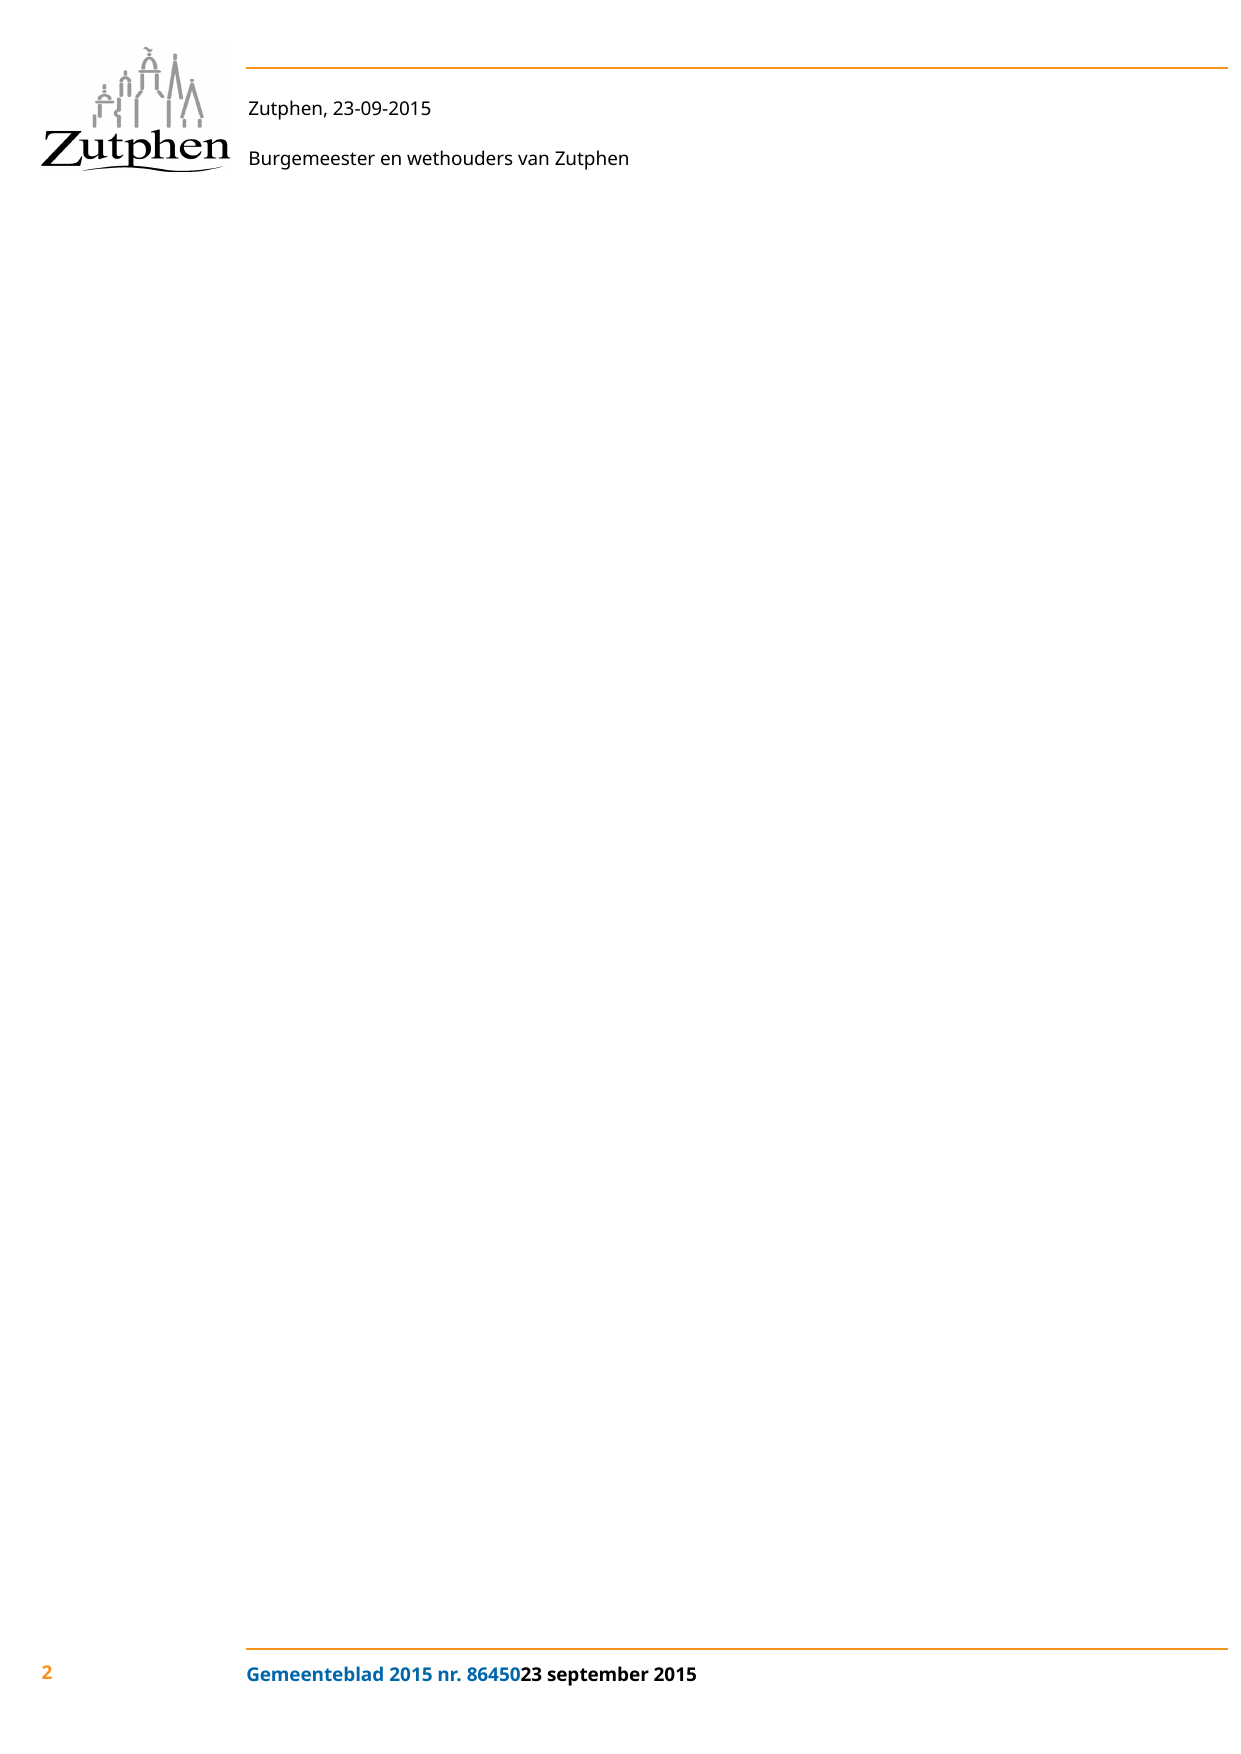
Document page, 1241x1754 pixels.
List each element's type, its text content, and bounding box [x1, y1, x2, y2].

text Burgemeester en wethouders van Zutphen [248, 145, 1152, 171]
text Zutphen, 23-09-2015 [248, 95, 1152, 121]
picture [41, 47, 231, 172]
